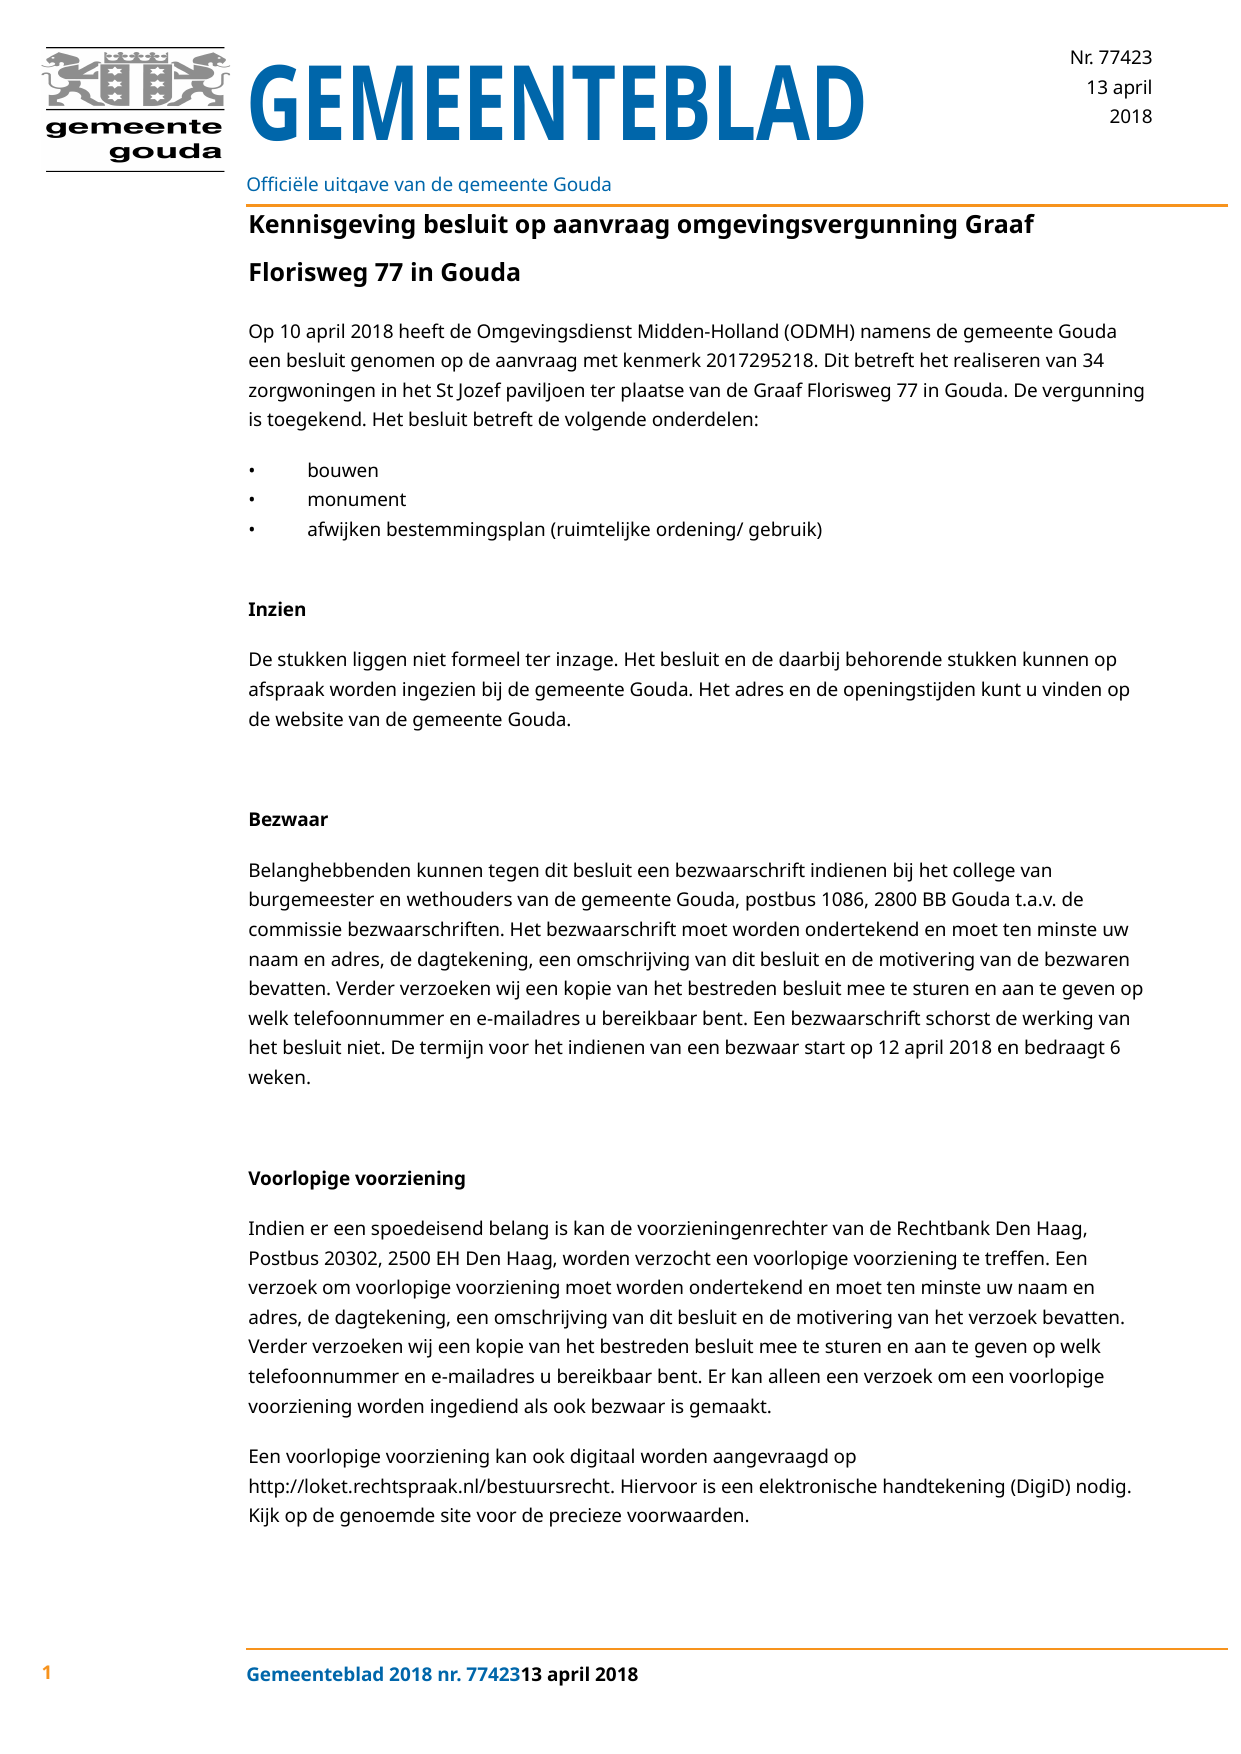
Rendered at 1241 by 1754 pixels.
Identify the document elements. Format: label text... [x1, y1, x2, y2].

text Voorlopige voorziening [248, 1165, 1152, 1191]
text Een voorlopige voorziening kan ook digitaal worden aangevraagd op http://loket.rechtspraak.nl/bestuursrecht. Hiervoor is een elektronische handtekening (DigiD) nodig. Kijk op de genoemde site voor de precieze voorwaarden. [248, 1443, 1152, 1528]
list monument [248, 487, 1152, 512]
text Op 10 april 2018 heeft de Omgevingsdienst Midden-Holland (ODMH) namens de gemeente Gouda een besluit genomen op de aanvraag met kenmerk 2017295218. Dit betreft het realiseren van 34 zorgwoningen in het St Jozef paviljoen ter plaatse van de Graaf Florisweg 77 in Gouda. De vergunning is toegekend. Het besluit betreft de volgende onderdelen: [248, 318, 1152, 432]
text Inzien [248, 596, 1152, 622]
text De stukken liggen niet formeel ter inzage. Het besluit en de daarbij behorende stukken kunnen op afspraak worden ingezien bij de gemeente Gouda. Het adres en de openingstijden kunt u vinden op de website van de gemeente Gouda. [248, 647, 1152, 732]
picture [41, 47, 231, 172]
text Belanghebbenden kunnen tegen dit besluit een bezwaarschrift indienen bij het college van burgemeester en wethouders van de gemeente Gouda, postbus 1086, 2800 BB Gouda t.a.v. de commissie bezwaarschriften. Het bezwaarschrift moet worden ondertekend en moet ten minste uw naam en adres, de dagtekening, een omschrijving van dit besluit en de motivering van de bezwaren bevatten. Verder verzoeken wij een kopie van het bestreden besluit mee te sturen en aan te geven op welk telefoonnummer en e-mailadres u bereikbaar bent. Een bezwaarschrift schorst de werking van het besluit niet. De termijn voor het indienen van een bezwaar start op 12 april 2018 en bedraagt 6 weken. [248, 857, 1152, 1090]
text Bezwaar [248, 807, 1152, 832]
list bouwen [248, 457, 1152, 483]
text Kennisgeving besluit op aanvraag omgevingsvergunning Graaf Florisweg 77 in Gouda [248, 207, 1152, 288]
text Indien er een spoedeisend belang is kan de voorzieningenrechter van de Rechtbank Den Haag, Postbus 20302, 2500 EH Den Haag, worden verzocht een voorlopige voorziening te treffen. Een verzoek om voorlopige voorziening moet worden ondertekend en moet ten minste uw naam en adres, de dagtekening, een omschrijving van dit besluit en de motivering van het verzoek bevatten. Verder verzoeken wij een kopie van het bestreden besluit mee te sturen en aan te geven op welk telefoonnummer en e-mailadres u bereikbaar bent. Er kan alleen een verzoek om een voorlopige voorziening worden ingediend als ook bezwaar is gemaakt. [248, 1215, 1152, 1419]
list afwijken bestemmingsplan (ruimtelijke ordening/ gebruik) [248, 516, 1152, 542]
